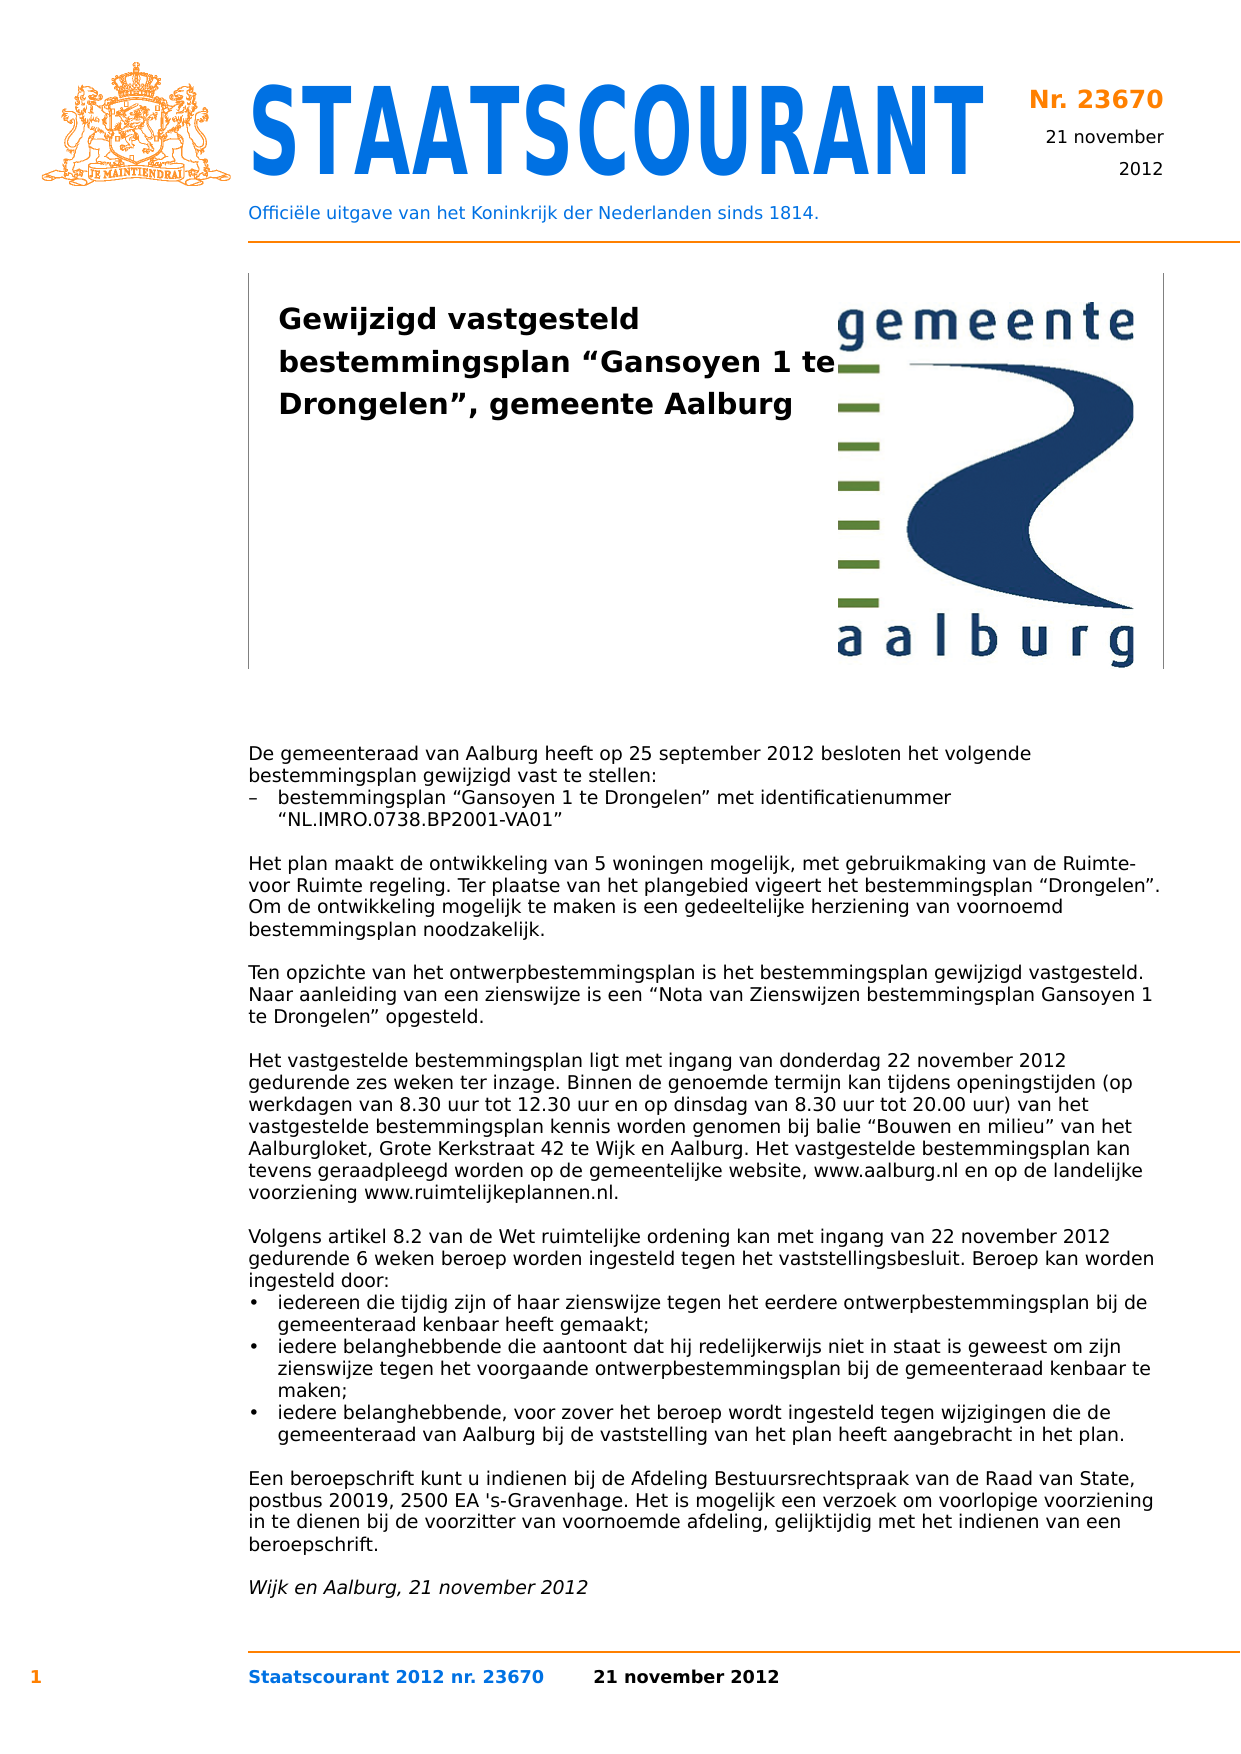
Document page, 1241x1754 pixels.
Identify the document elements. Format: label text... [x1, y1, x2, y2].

picture [41, 62, 231, 186]
picture [838, 302, 1134, 669]
table_header [25, 62, 248, 241]
table_header Nr. 23670 [998, 62, 1240, 121]
table_header STAATSCOURANT [248, 62, 998, 203]
table_cell 2012 [998, 153, 1240, 203]
text Een beroepschrift kunt u indienen bij de Afdeling Bestuursrechtspraak van de Raad van State, postbus 20019, 2500 EA 's-Gravenhage. Het is mogelijk een verzoek om voorlopige voorziening in te dienen bij de voorzitter van voornoemde afdeling, gelijktijdig met het indienen van een beroepschrift. [248, 1467, 1163, 1555]
text Ten opzichte van het ontwerpbestemmingsplan is het bestemmingsplan gewijzigd vastgesteld. Naar aanleiding van een zienswijze is een “Nota van Zienswijzen bestemmingsplan Gansoyen 1 te Drongelen” opgesteld. [248, 962, 1163, 1028]
table_cell Officiële uitgave van het Koninkrijk der Nederlanden sinds 1814. [248, 203, 1240, 241]
subtitle Gewijzigd vastgesteld bestemmingsplan “Gansoyen 1 te Drongelen”, gemeente Aalburg [249, 273, 1163, 669]
text – bestemmingsplan “Gansoyen 1 te Drongelen” met identificatienummer “NL.IMRO.0738.BP2001-VA01” [248, 787, 1163, 831]
table_cell 21 november [998, 121, 1240, 153]
text • iedere belanghebbende, voor zover het beroep wordt ingesteld tegen wijzigingen die de gemeenteraad van Aalburg bij de vaststelling van het plan heeft aangebracht in het plan. [248, 1402, 1163, 1446]
text Wijk en Aalburg, 21 november 2012 [248, 1577, 1163, 1599]
text Volgens artikel 8.2 van de Wet ruimtelijke ordening kan met ingang van 22 november 2012 gedurende 6 weken beroep worden ingesteld tegen het vaststellingsbesluit. Beroep kan worden ingesteld door: [248, 1226, 1163, 1292]
text Het plan maakt de ontwikkeling van 5 woningen mogelijk, met gebruikmaking van de Ruimte-voor Ruimte regeling. Ter plaatse van het plangebied vigeert het bestemmingsplan “Drongelen”. Om de ontwikkeling mogelijk te maken is een gedeeltelijke herziening van voornoemd bestemmingsplan noodzakelijk. [248, 852, 1163, 940]
text • iedere belanghebbende die aantoont dat hij redelijkerwijs niet in staat is geweest om zijn zienswijze tegen het voorgaande ontwerpbestemmingsplan bij de gemeenteraad kenbaar te maken; [248, 1336, 1163, 1402]
text De gemeenteraad van Aalburg heeft op 25 september 2012 besloten het volgende bestemmingsplan gewijzigd vast te stellen: [248, 743, 1163, 787]
text • iedereen die tijdig zijn of haar zienswijze tegen het eerdere ontwerpbestemmingsplan bij de gemeenteraad kenbaar heeft gemaakt; [248, 1292, 1163, 1336]
text Het vastgestelde bestemmingsplan ligt met ingang van donderdag 22 november 2012 gedurende zes weken ter inzage. Binnen de genoemde termijn kan tijdens openingstijden (op werkdagen van 8.30 uur tot 12.30 uur en op dinsdag van 8.30 uur tot 20.00 uur) van het vastgestelde bestemmingsplan kennis worden genomen bij balie “Bouwen en milieu” van het Aalburgloket, Grote Kerkstraat 42 te Wijk en Aalburg. Het vastgestelde bestemmingsplan kan tevens geraadpleegd worden op de gemeentelijke website, www.aalburg.nl en op de landelijke voorziening www.ruimtelijkeplannen.nl. [248, 1050, 1163, 1204]
